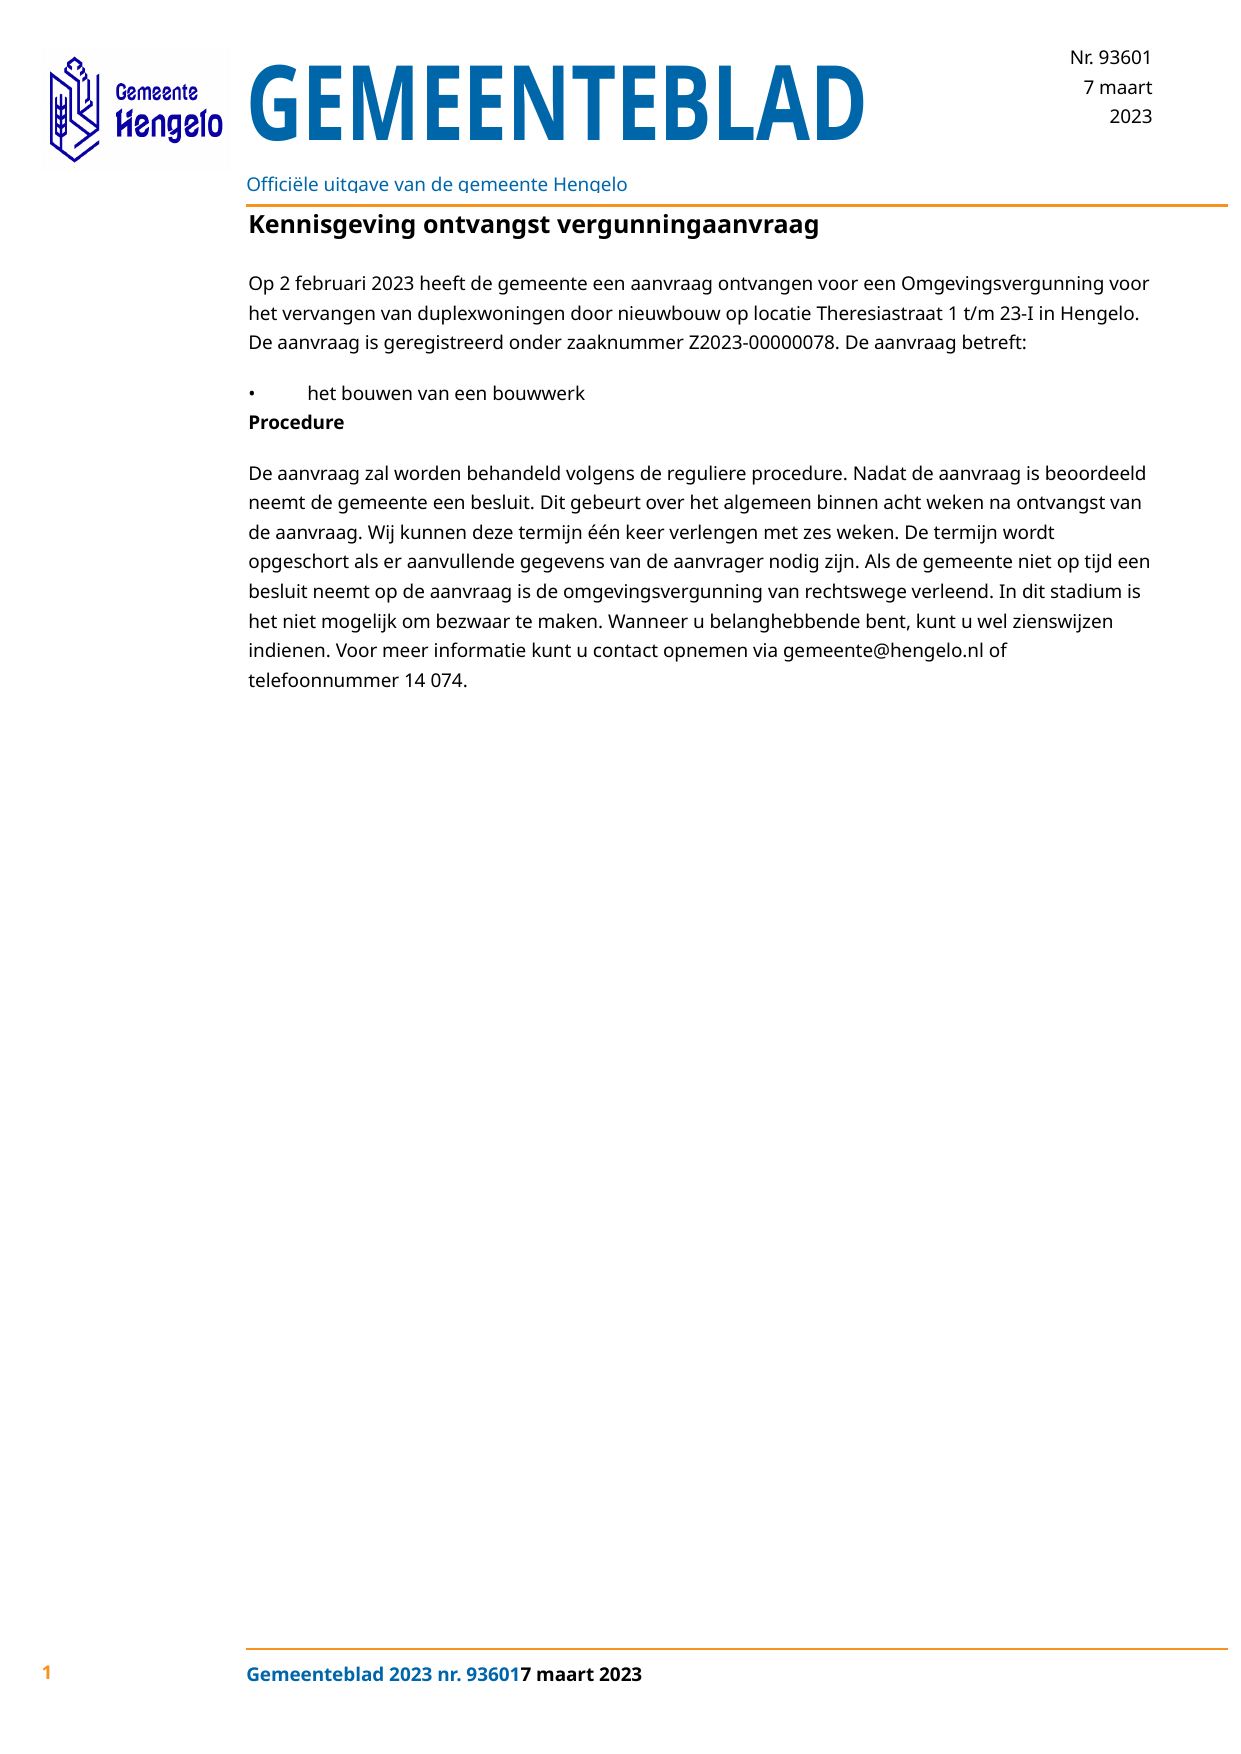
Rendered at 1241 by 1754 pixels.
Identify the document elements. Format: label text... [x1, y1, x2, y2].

text Op 2 februari 2023 heeft de gemeente een aanvraag ontvangen voor een Omgevingsvergunning voor het vervangen van duplexwoningen door nieuwbouw op locatie Theresiastraat 1 t/m 23-I in Hengelo. De aanvraag is geregistreerd onder zaaknummer Z2023-00000078. De aanvraag betreft: [248, 270, 1152, 355]
text Procedure [248, 409, 1152, 435]
text Kennisgeving ontvangst vergunningaanvraag [248, 207, 1152, 241]
list het bouwen van een bouwwerk [248, 380, 1152, 406]
text De aanvraag zal worden behandeld volgens de reguliere procedure. Nadat de aanvraag is beoordeeld neemt de gemeente een besluit. Dit gebeurt over het algemeen binnen acht weken na ontvangst van de aanvraag. Wij kunnen deze termijn één keer verlengen met zes weken. De termijn wordt opgeschort als er aanvullende gegevens van de aanvrager nodig zijn. Als de gemeente niet op tijd een besluit neemt op de aanvraag is de omgevingsvergunning van rechtswege verleend. In dit stadium is het niet mogelijk om bezwaar te maken. Wanneer u belanghebbende bent, kunt u wel zienswijzen indienen. Voor meer informatie kunt u contact opnemen via gemeente@hengelo.nl of telefoonnummer 14 074. [248, 460, 1152, 693]
picture [41, 47, 231, 172]
